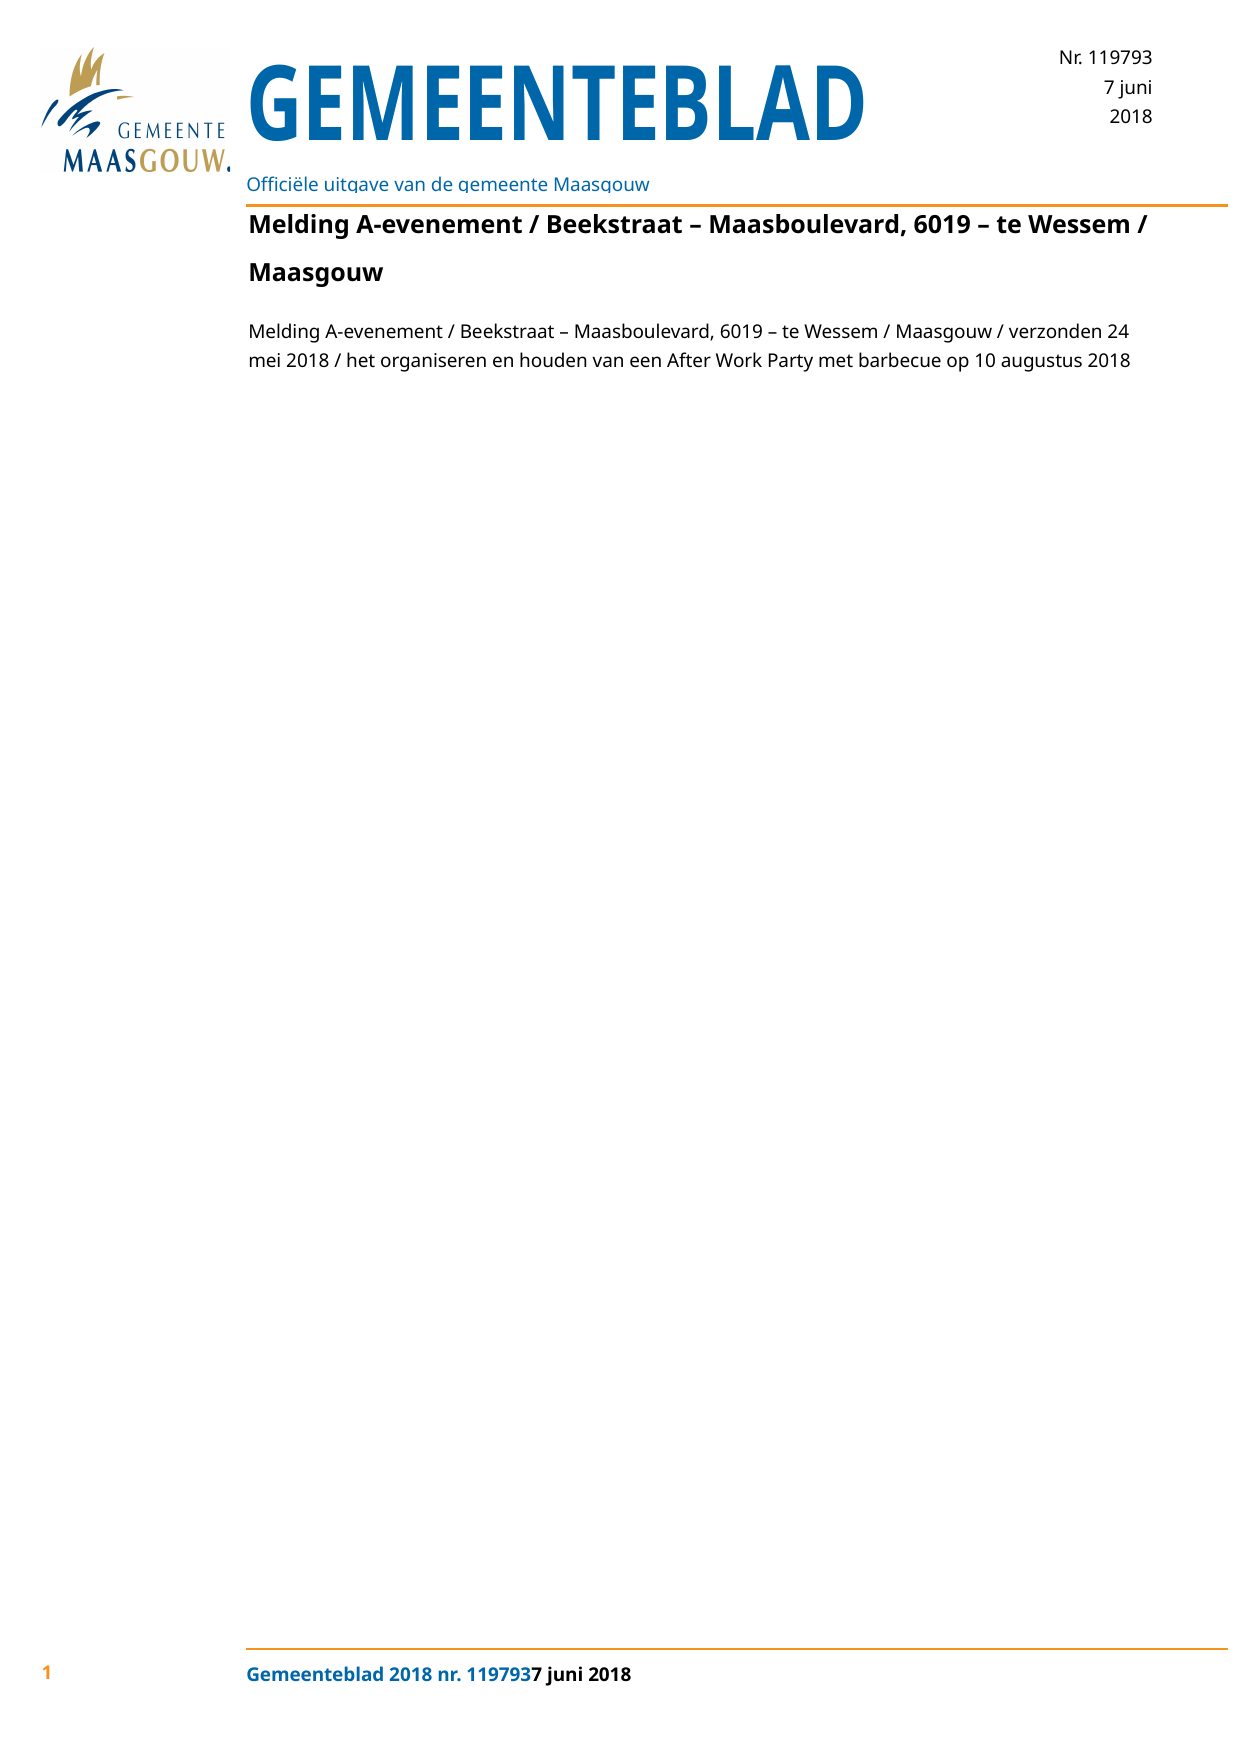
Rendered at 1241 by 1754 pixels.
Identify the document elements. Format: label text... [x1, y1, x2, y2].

text Melding A-evenement / Beekstraat – Maasboulevard, 6019 – te Wessem / Maasgouw / verzonden 24 mei 2018 / het organiseren en houden van een After Work Party met barbecue op 10 augustus 2018 [248, 318, 1152, 373]
text Melding A-evenement / Beekstraat – Maasboulevard, 6019 – te Wessem / Maasgouw [248, 207, 1152, 288]
picture [41, 47, 231, 172]
